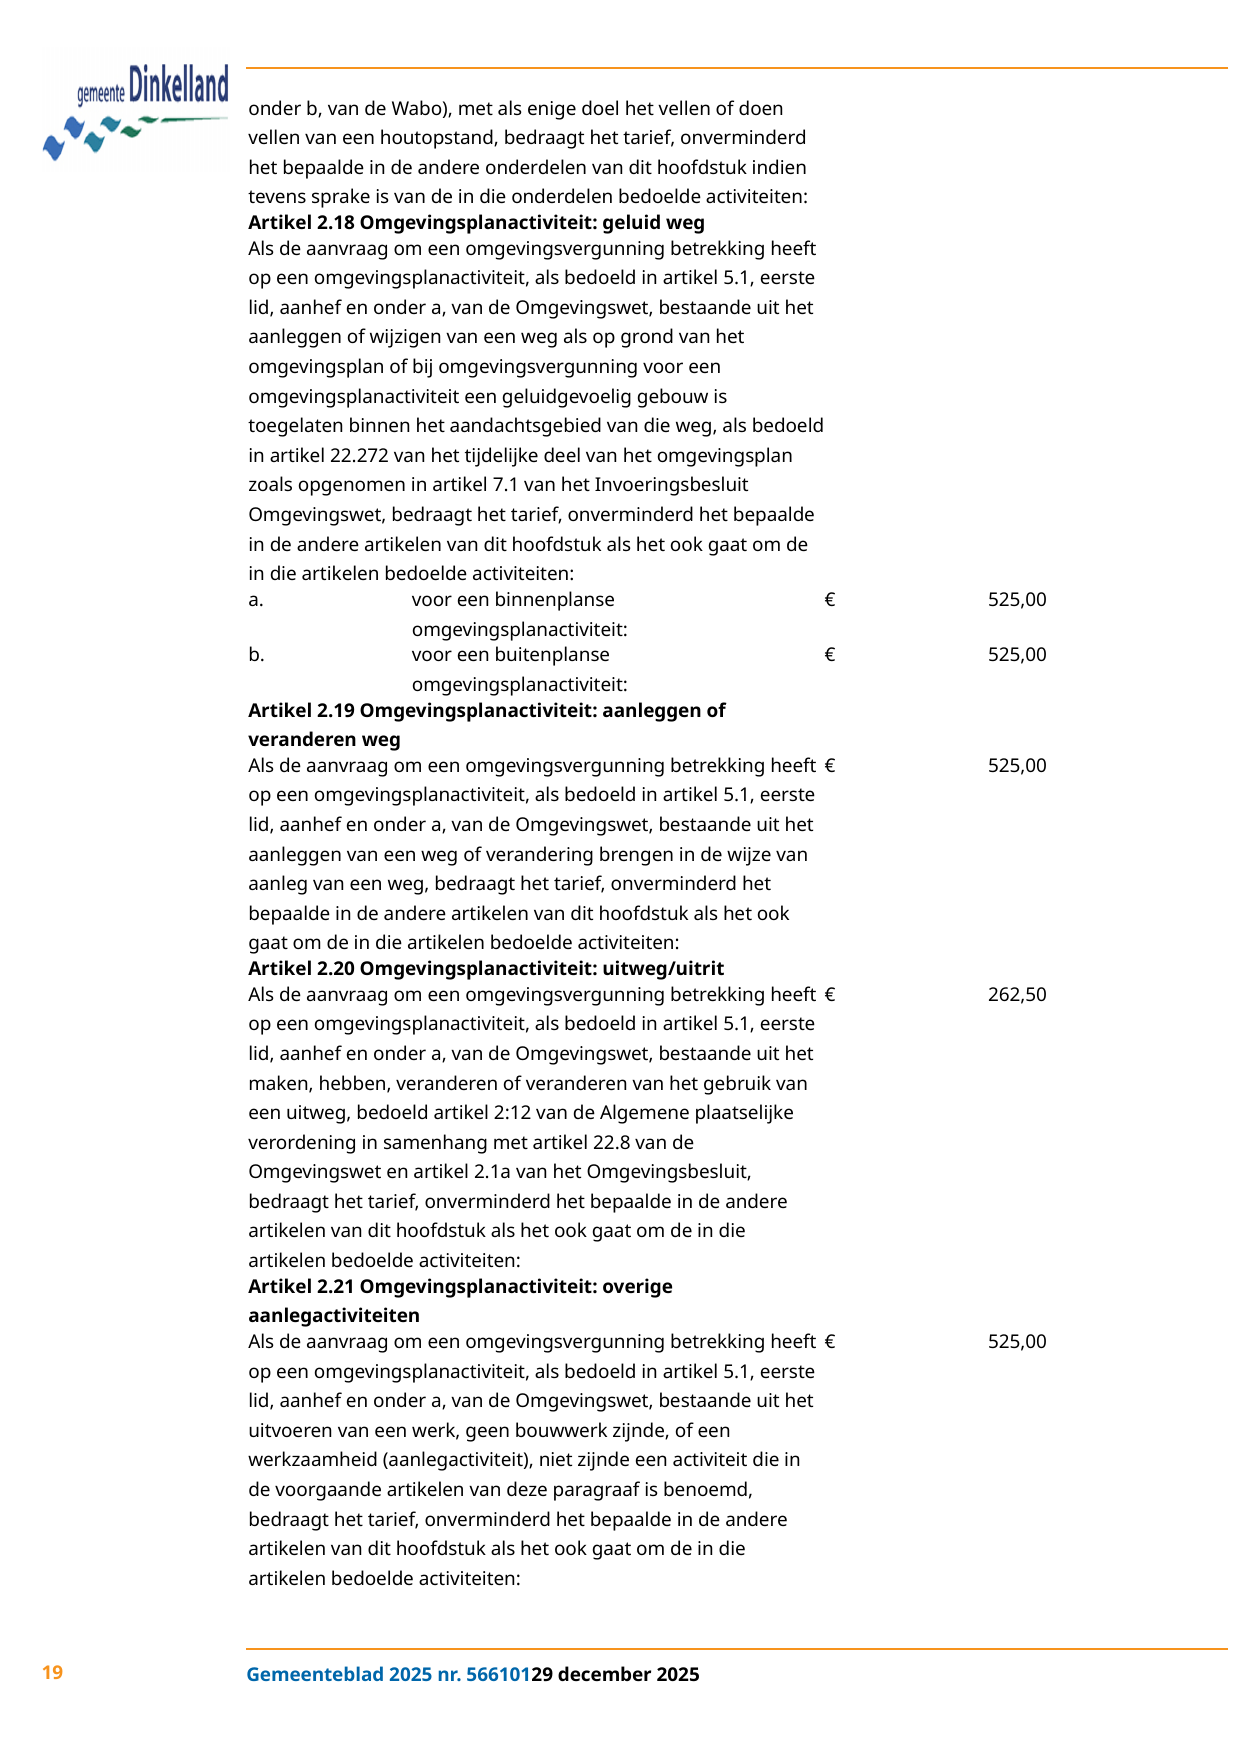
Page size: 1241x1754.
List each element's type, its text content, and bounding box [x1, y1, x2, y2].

table_cell € [824, 586, 988, 641]
table_cell b. [248, 641, 412, 697]
table_cell a. [248, 586, 412, 641]
picture [41, 47, 231, 172]
table_cell Als de aanvraag om een omgevingsvergunning betrekking heeft op een omgevingsplanactiviteit, als bedoeld in artikel 5.1, eerste lid, aanhef en onder a, van de Omgevingswet, bestaande uit het maken, hebben, veranderen of veranderen van het gebruik van een uitweg, bedoeld artikel 2:12 van de Algemene plaatselijke verordening in samenhang met artikel 22.8 van de Omgevingswet en artikel 2.1a van het Omgevingsbesluit, bedraagt het tarief, onverminderd het bepaalde in de andere artikelen van dit hoofdstuk als het ook gaat om de in die artikelen bedoelde activiteiten: [248, 981, 824, 1273]
table_cell onder b, van de Wabo), met als enige doel het vellen of doen vellen van een houtopstand, bedraagt het tarief, onverminderd het bepaalde in de andere onderdelen van dit hoofdstuk indien tevens sprake is van de in die onderdelen bedoelde activiteiten: [248, 95, 824, 209]
table_cell Als de aanvraag om een omgevingsvergunning betrekking heeft op een omgevingsplanactiviteit, als bedoeld in artikel 5.1, eerste lid, aanhef en onder a, van de Omgevingswet, bestaande uit het aanleggen of wijzigen van een weg als op grond van het omgevingsplan of bij omgevingsvergunning voor een omgevingsplanactiviteit een geluidgevoelig gebouw is toegelaten binnen het aandachtsgebied van die weg, als bedoeld in artikel 22.272 van het tijdelijke deel van het omgevingsplan zoals opgenomen in artikel 7.1 van het Invoeringsbesluit Omgevingswet, bedraagt het tarief, onverminderd het bepaalde in de andere artikelen van dit hoofdstuk als het ook gaat om de in die artikelen bedoelde activiteiten: [248, 235, 824, 586]
table_cell Als de aanvraag om een omgevingsvergunning betrekking heeft op een omgevingsplanactiviteit, als bedoeld in artikel 5.1, eerste lid, aanhef en onder a, van de Omgevingswet, bestaande uit het aanleggen van een weg of verandering brengen in de wijze van aanleg van een weg, bedraagt het tarief, onverminderd het bepaalde in de andere artikelen van dit hoofdstuk als het ook gaat om de in die artikelen bedoelde activiteiten: [248, 752, 824, 955]
table_cell [988, 697, 1152, 752]
table_cell [824, 1273, 988, 1328]
table_cell [988, 955, 1152, 981]
table_cell [824, 209, 988, 235]
table_cell voor een buitenplanse omgevingsplanactiviteit: [412, 641, 824, 697]
table_cell Artikel 2.19 Omgevingsplanactiviteit: aanleggen of veranderen weg [248, 697, 824, 752]
table_cell Artikel 2.21 Omgevingsplanactiviteit: overige aanlegactiviteiten [248, 1273, 824, 1328]
table_cell 262,50 [988, 981, 1152, 1273]
table_cell [824, 235, 988, 586]
table_cell [988, 1273, 1152, 1328]
table_cell voor een binnenplanse omgevingsplanactiviteit: [412, 586, 824, 641]
table_cell [988, 95, 1152, 209]
table_cell 525,00 [988, 586, 1152, 641]
table_cell € [824, 752, 988, 955]
table_cell Artikel 2.18 Omgevingsplanactiviteit: geluid weg [248, 209, 824, 235]
table_cell [988, 209, 1152, 235]
table_cell 525,00 [988, 641, 1152, 697]
table_cell € [824, 641, 988, 697]
table_cell [824, 95, 988, 209]
table_cell 525,00 [988, 752, 1152, 955]
table_cell 525,00 [988, 1328, 1152, 1591]
table_cell [988, 235, 1152, 586]
table_cell [824, 697, 988, 752]
table_cell Als de aanvraag om een omgevingsvergunning betrekking heeft op een omgevingsplanactiviteit, als bedoeld in artikel 5.1, eerste lid, aanhef en onder a, van de Omgevingswet, bestaande uit het uitvoeren van een werk, geen bouwwerk zijnde, of een werkzaamheid (aanlegactiviteit), niet zijnde een activiteit die in de voorgaande artikelen van deze paragraaf is benoemd, bedraagt het tarief, onverminderd het bepaalde in de andere artikelen van dit hoofdstuk als het ook gaat om de in die artikelen bedoelde activiteiten: [248, 1328, 824, 1591]
table_cell Artikel 2.20 Omgevingsplanactiviteit: uitweg/uitrit [248, 955, 824, 981]
table_cell € [824, 981, 988, 1273]
table_cell € [824, 1328, 988, 1591]
table_cell [824, 955, 988, 981]
